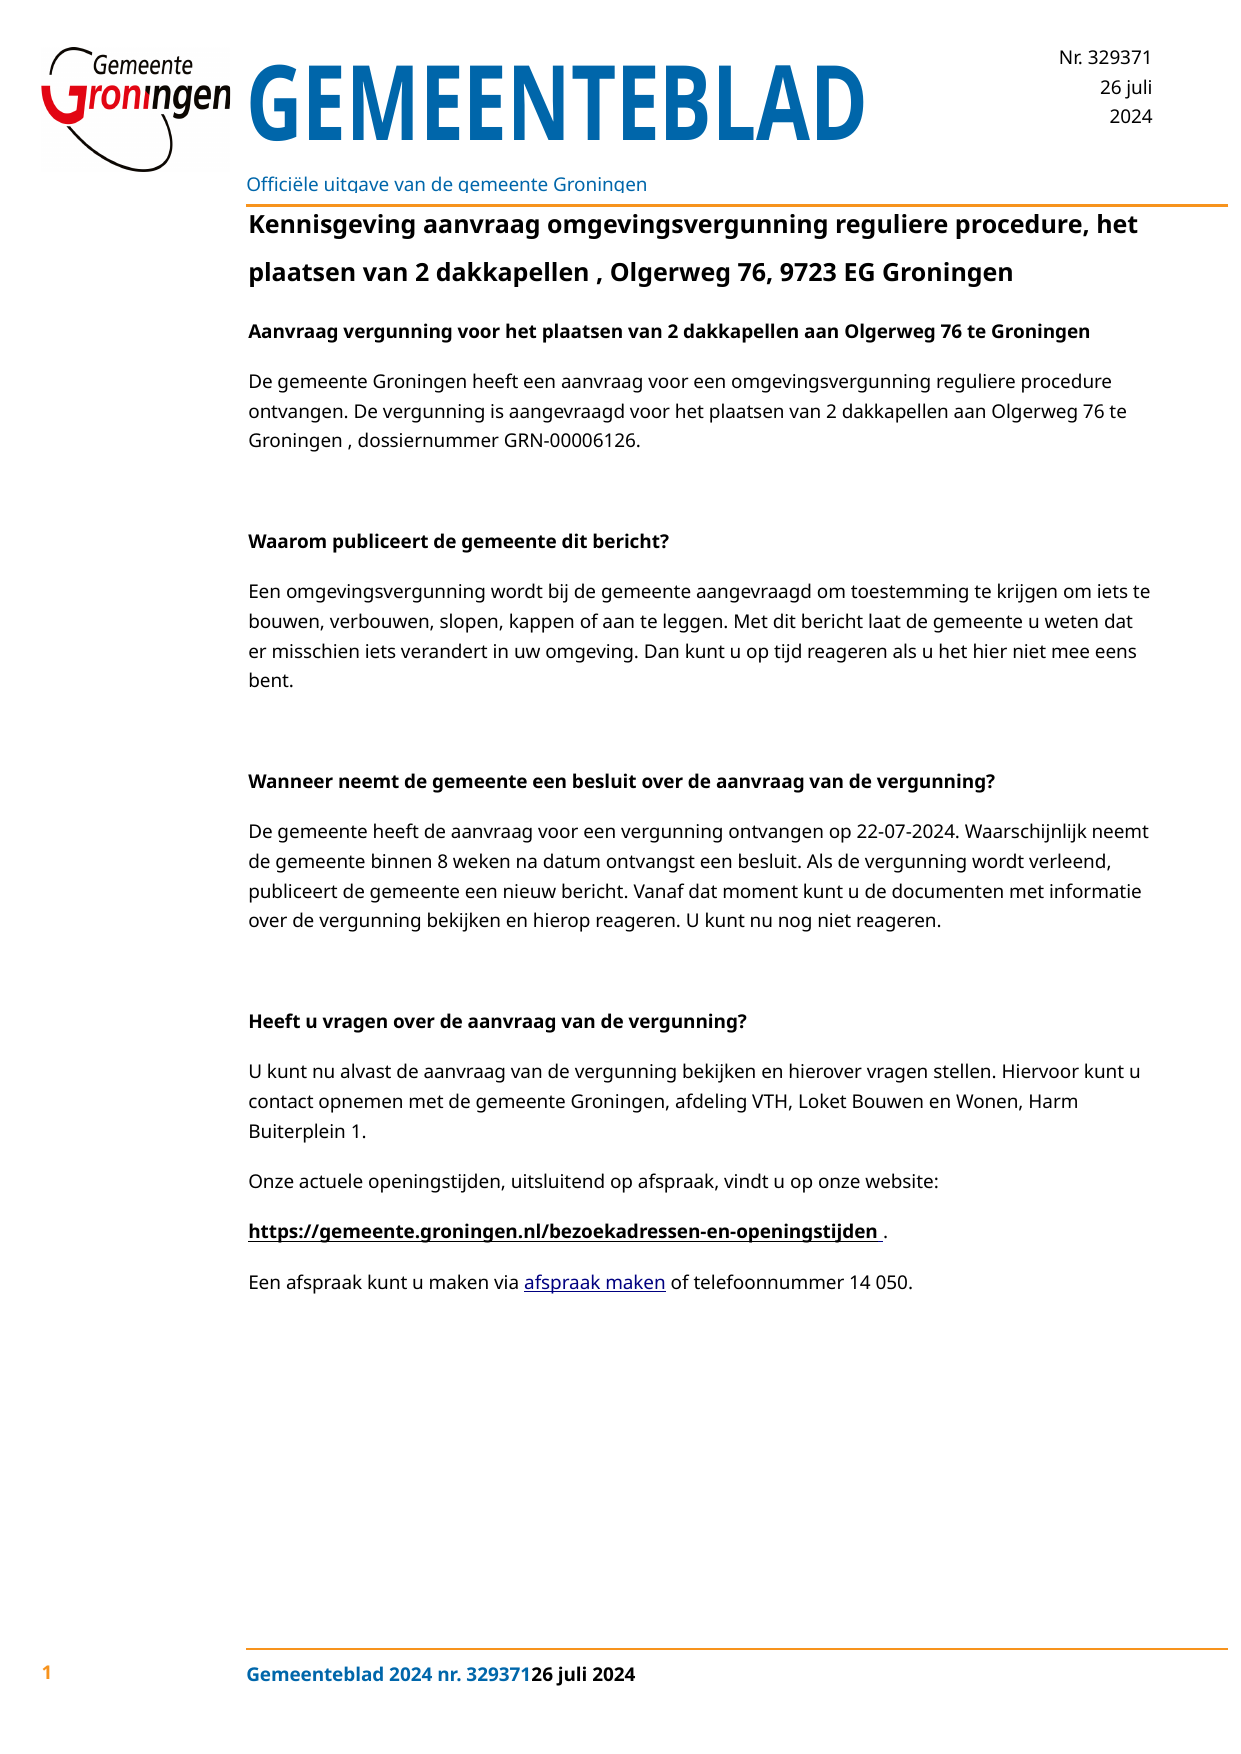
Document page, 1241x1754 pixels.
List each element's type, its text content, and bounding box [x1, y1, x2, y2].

text Een afspraak kunt u maken via afspraak maken of telefoonnummer 14 050. [248, 1269, 1152, 1295]
text Aanvraag vergunning voor het plaatsen van 2 dakkapellen aan Olgerweg 76 te Groningen [248, 318, 1152, 344]
text Een omgevingsvergunning wordt bij de gemeente aangevraagd om toestemming te krijgen om iets te bouwen, verbouwen, slopen, kappen of aan te leggen. Met dit bericht laat de gemeente u weten dat er misschien iets verandert in uw omgeving. Dan kunt u op tijd reageren als u het hier niet mee eens bent. [248, 579, 1152, 693]
text U kunt nu alvast de aanvraag van de vergunning bekijken en hierover vragen stellen. Hiervoor kunt u contact opnemen met de gemeente Groningen, afdeling VTH, Loket Bouwen en Wonen, Harm Buiterplein 1. [248, 1059, 1152, 1144]
text Onze actuele openingstijden, uitsluitend op afspraak, vindt u op onze website: [248, 1168, 1152, 1194]
text Wanneer neemt de gemeente een besluit over de aanvraag van de vergunning? [248, 768, 1152, 794]
text Kennisgeving aanvraag omgevingsvergunning reguliere procedure, het plaatsen van 2 dakkapellen , Olgerweg 76, 9723 EG Groningen [248, 207, 1152, 288]
text Waarom publiceert de gemeente dit bericht? [248, 528, 1152, 554]
text https://gemeente.groningen.nl/bezoekadressen-en-openingstijden . [248, 1219, 1152, 1244]
text Heeft u vragen over de aanvraag van de vergunning? [248, 1008, 1152, 1034]
text De gemeente heeft de aanvraag voor een vergunning ontvangen op 22-07-2024. Waarschijnlijk neemt de gemeente binnen 8 weken na datum ontvangst een besluit. Als de vergunning wordt verleend, publiceert de gemeente een nieuw bericht. Vanaf dat moment kunt u de documenten met informatie over de vergunning bekijken en hierop reageren. U kunt nu nog niet reageren. [248, 819, 1152, 933]
picture [41, 47, 231, 172]
text De gemeente Groningen heeft een aanvraag voor een omgevingsvergunning reguliere procedure ontvangen. De vergunning is aangevraagd voor het plaatsen van 2 dakkapellen aan Olgerweg 76 te Groningen , dossiernummer GRN-00006126. [248, 368, 1152, 453]
